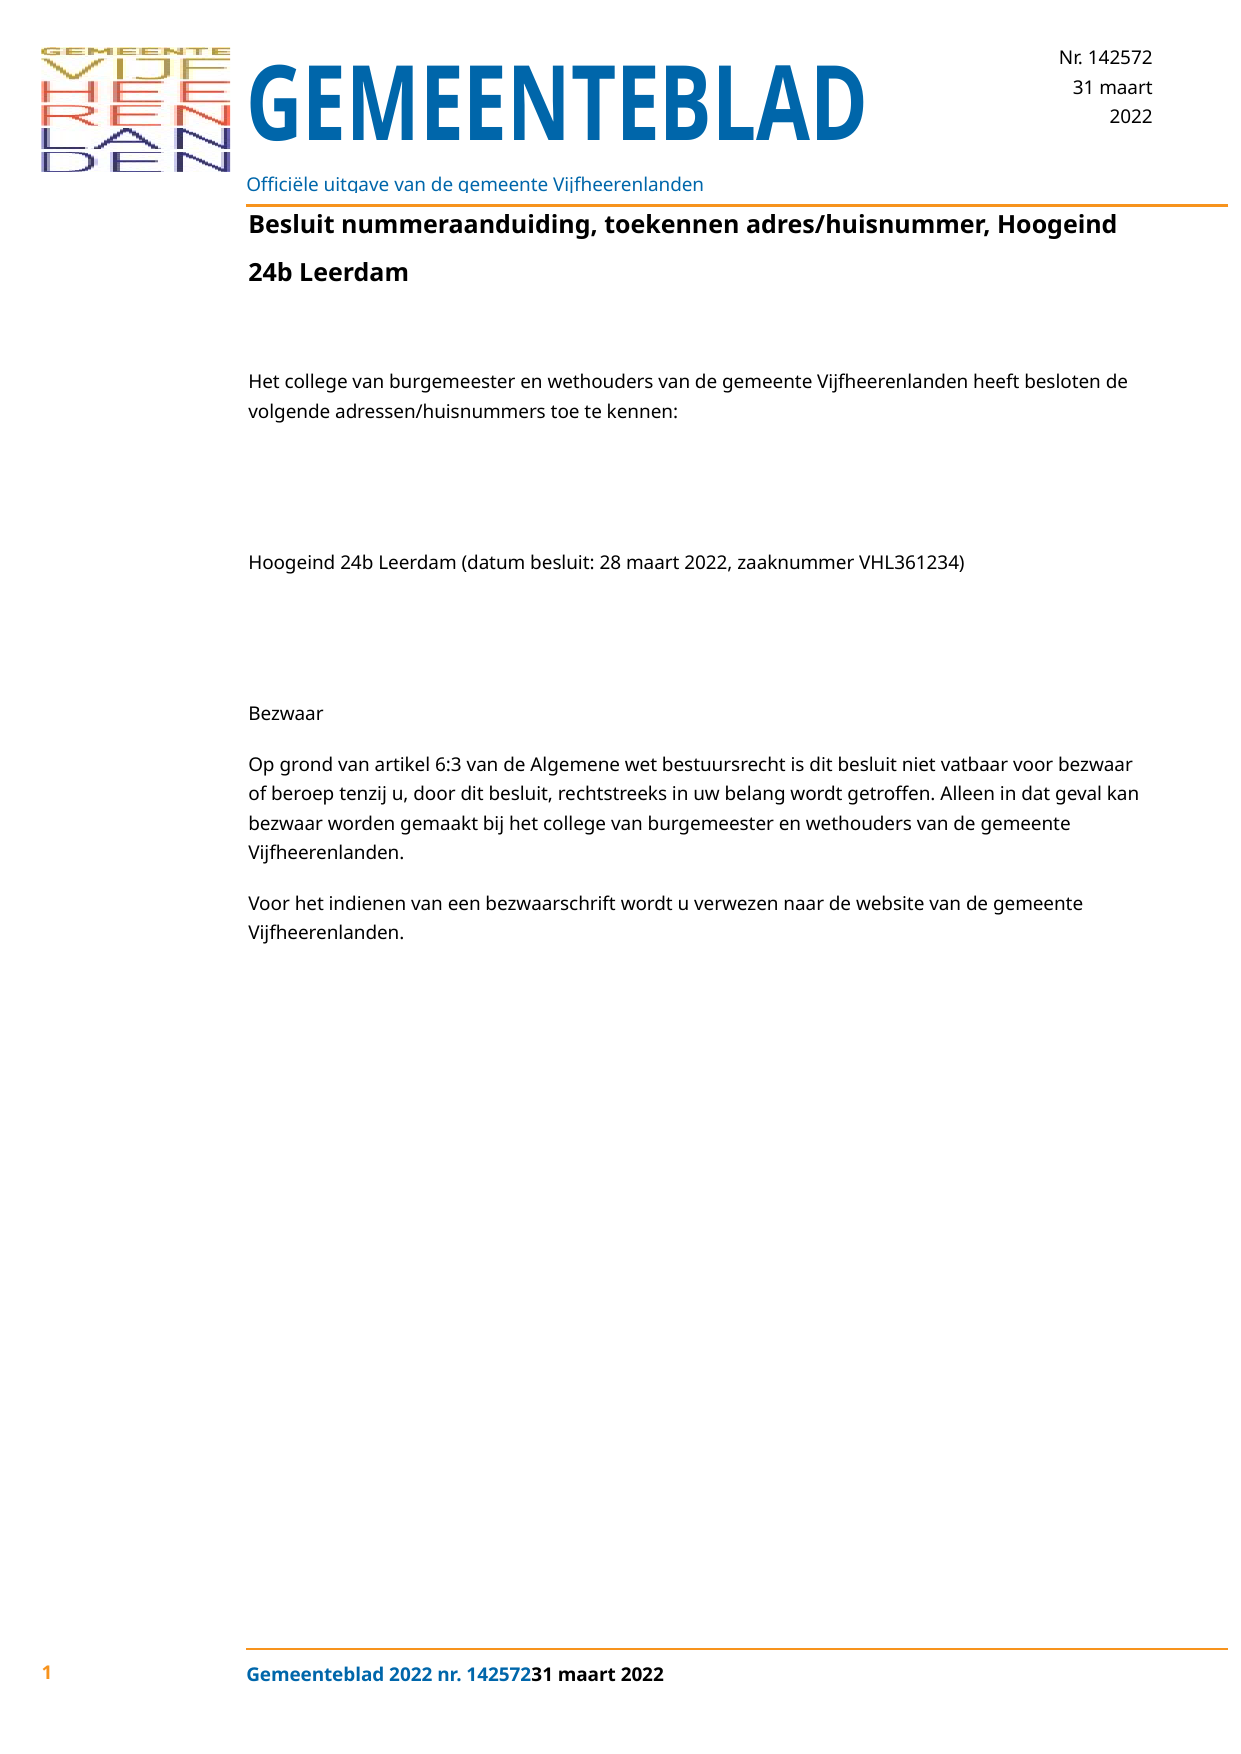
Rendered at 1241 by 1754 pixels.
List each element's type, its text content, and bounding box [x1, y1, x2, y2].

text Besluit nummeraanduiding, toekennen adres/huisnummer, Hoogeind 24b Leerdam [248, 207, 1152, 288]
text Hoogeind 24b Leerdam (datum besluit: 28 maart 2022, zaaknummer VHL361234) [248, 549, 1152, 575]
text Voor het indienen van een bezwaarschrift wordt u verwezen naar de website van de gemeente Vijfheerenlanden. [248, 890, 1152, 945]
text Op grond van artikel 6:3 van de Algemene wet bestuursrecht is dit besluit niet vatbaar voor bezwaar of beroep tenzij u, door dit besluit, rechtstreeks in uw belang wordt getroffen. Alleen in dat geval kan bezwaar worden gemaakt bij het college van burgemeester en wethouders van de gemeente Vijfheerenlanden. [248, 751, 1152, 865]
text Bezwaar [248, 700, 1152, 726]
text Het college van burgemeester en wethouders van de gemeente Vijfheerenlanden heeft besloten de volgende adressen/huisnummers toe te kennen: [248, 368, 1152, 424]
picture [41, 47, 231, 172]
